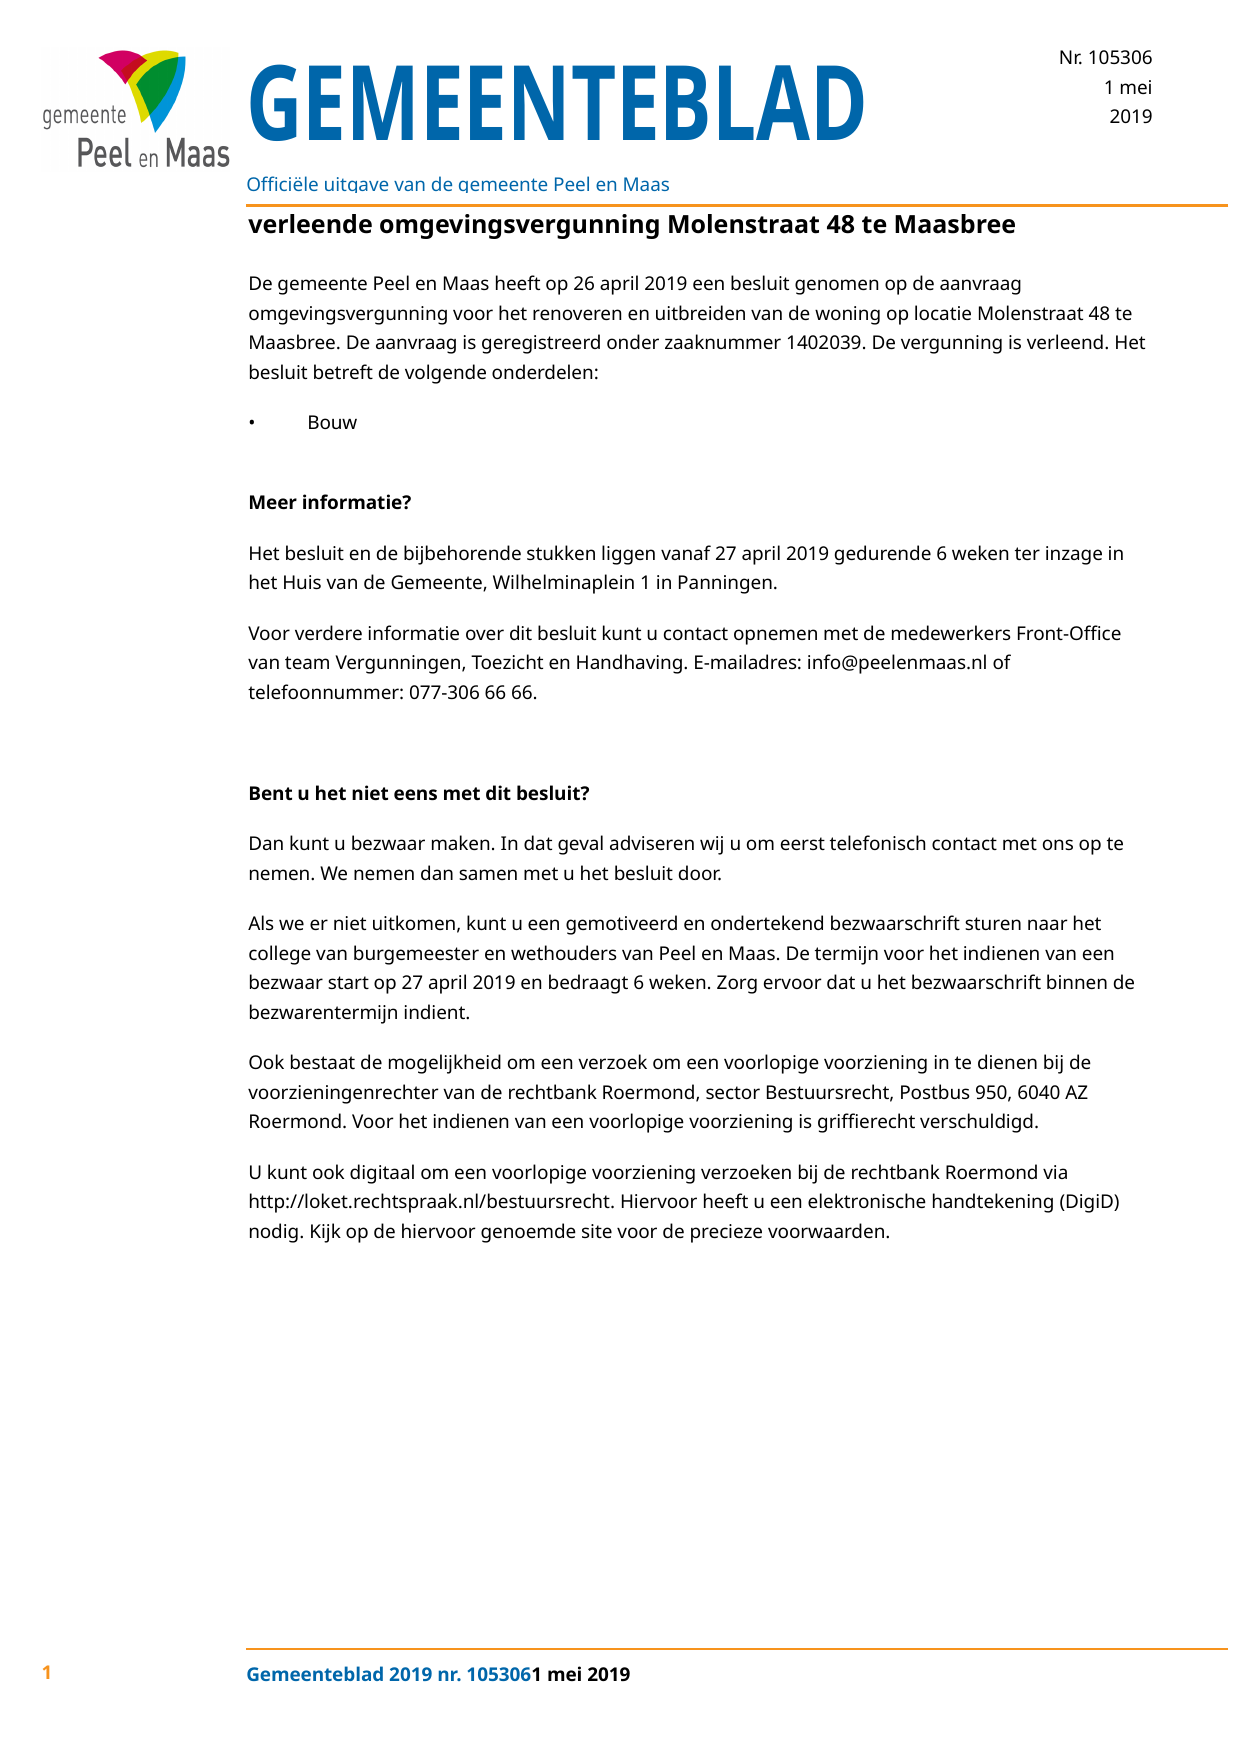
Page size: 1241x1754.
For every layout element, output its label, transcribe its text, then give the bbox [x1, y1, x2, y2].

text Ook bestaat de mogelijkheid om een verzoek om een voorlopige voorziening in te dienen bij de voorzieningenrechter van de rechtbank Roermond, sector Bestuursrecht, Postbus 950, 6040 AZ Roermond. Voor het indienen van een voorlopige voorziening is griffierecht verschuldigd. [248, 1049, 1152, 1134]
text Bent u het niet eens met dit besluit? [248, 780, 1152, 806]
list Bouw [248, 409, 1152, 435]
text Als we er niet uitkomen, kunt u een gemotiveerd en ondertekend bezwaarschrift sturen naar het college van burgemeester en wethouders van Peel en Maas. De termijn voor het indienen van een bezwaar start op 27 april 2019 en bedraagt 6 weken. Zorg ervoor dat u het bezwaarschrift binnen de bezwarentermijn indient. [248, 910, 1152, 1025]
text Dan kunt u bezwaar maken. In dat geval adviseren wij u om eerst telefonisch contact met ons op te nemen. We nemen dan samen met u het besluit door. [248, 830, 1152, 886]
text Voor verdere informatie over dit besluit kunt u contact opnemen met de medewerkers Front-Office van team Vergunningen, Toezicht en Handhaving. E-mailadres: info@peelenmaas.nl of telefoonnummer: 077-306 66 66. [248, 620, 1152, 705]
text Meer informatie? [248, 489, 1152, 515]
picture [41, 47, 231, 172]
text verleende omgevingsvergunning Molenstraat 48 te Maasbree [248, 207, 1152, 241]
text Het besluit en de bijbehorende stukken liggen vanaf 27 april 2019 gedurende 6 weken ter inzage in het Huis van de Gemeente, Wilhelminaplein 1 in Panningen. [248, 540, 1152, 595]
text U kunt ook digitaal om een voorlopige voorziening verzoeken bij de rechtbank Roermond via http://loket.rechtspraak.nl/bestuursrecht. Hiervoor heeft u een elektronische handtekening (DigiD) nodig. Kijk op de hiervoor genoemde site voor de precieze voorwaarden. [248, 1159, 1152, 1244]
text De gemeente Peel en Maas heeft op 26 april 2019 een besluit genomen op de aanvraag omgevingsvergunning voor het renoveren en uitbreiden van de woning op locatie Molenstraat 48 te Maasbree. De aanvraag is geregistreerd onder zaaknummer 1402039. De vergunning is verleend. Het besluit betreft de volgende onderdelen: [248, 270, 1152, 385]
